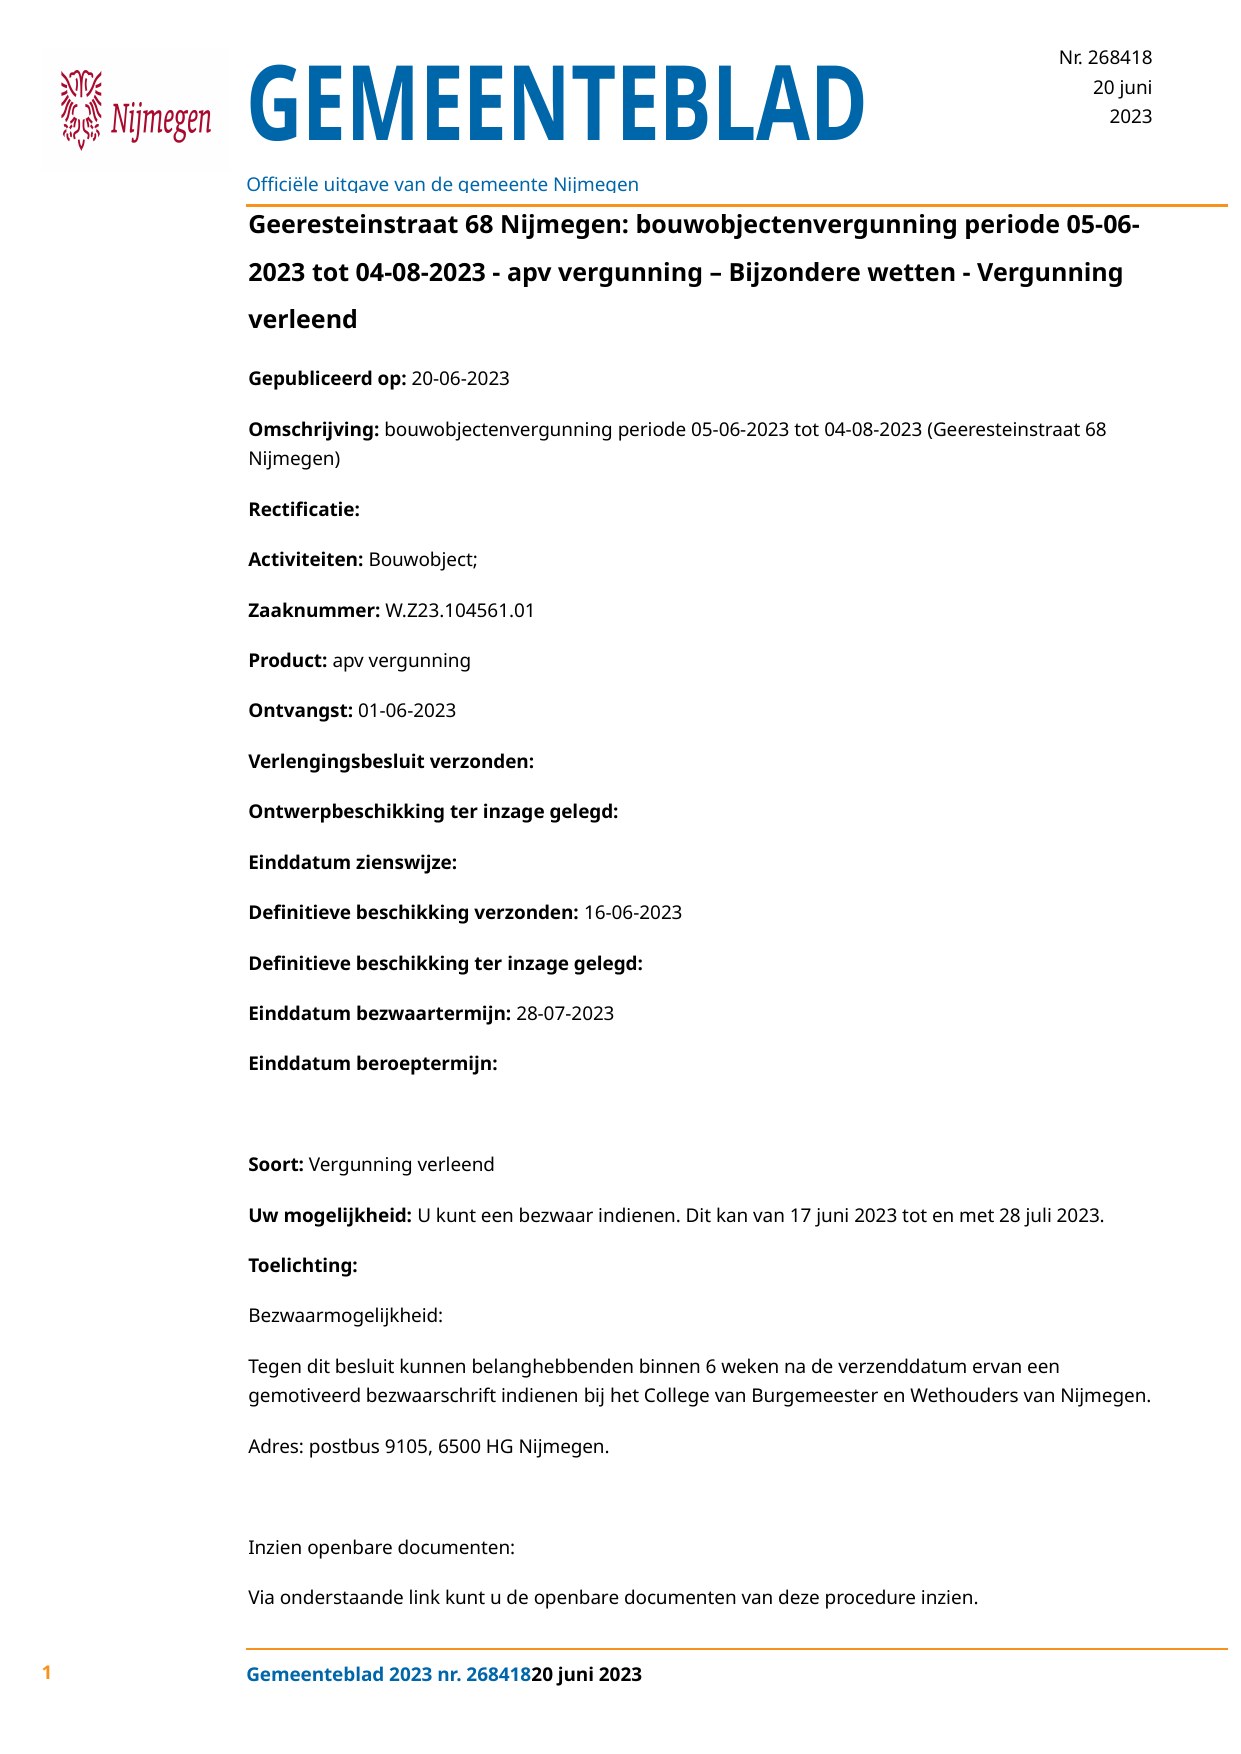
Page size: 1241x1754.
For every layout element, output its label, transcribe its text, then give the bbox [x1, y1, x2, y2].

text Adres: postbus 9105, 6500 HG Nijmegen. [248, 1433, 1152, 1459]
text Via onderstaande link kunt u de openbare documenten van deze procedure inzien. [248, 1584, 1152, 1610]
text Product: apv vergunning [248, 647, 1152, 673]
text Omschrijving: bouwobjectenvergunning periode 05-06-2023 tot 04-08-2023 (Geeresteinstraat 68 Nijmegen) [248, 416, 1152, 471]
text Bezwaarmogelijkheid: [248, 1303, 1152, 1328]
text Definitieve beschikking ter inzage gelegd: [248, 950, 1152, 975]
text Toelichting: [248, 1252, 1152, 1278]
text Verlengingsbesluit verzonden: [248, 748, 1152, 774]
text Inzien openbare documenten: [248, 1534, 1152, 1559]
text Definitieve beschikking verzonden: 16-06-2023 [248, 899, 1152, 925]
text Ontwerpbeschikking ter inzage gelegd: [248, 798, 1152, 824]
text Einddatum zienswijze: [248, 849, 1152, 874]
text Rectificatie: [248, 496, 1152, 522]
text Tegen dit besluit kunnen belanghebbenden binnen 6 weken na de verzenddatum ervan een gemotiveerd bezwaarschrift indienen bij het College van Burgemeester en Wethouders van Nijmegen. [248, 1353, 1152, 1408]
picture [41, 47, 231, 172]
text Einddatum beroeptermijn: [248, 1051, 1152, 1076]
text Ontvangst: 01-06-2023 [248, 698, 1152, 723]
text Activiteiten: Bouwobject; [248, 546, 1152, 572]
text Uw mogelijkheid: U kunt een bezwaar indienen. Dit kan van 17 juni 2023 tot en met 28 juli 2023. [248, 1202, 1152, 1227]
text Geeresteinstraat 68 Nijmegen: bouwobjectenvergunning periode 05-06-2023 tot 04-08-2023 - apv vergunning – Bijzondere wetten - Vergunning verleend [248, 207, 1152, 336]
text Soort: Vergunning verleend [248, 1151, 1152, 1177]
text Einddatum bezwaartermijn: 28-07-2023 [248, 1000, 1152, 1026]
text Gepubliceerd op: 20-06-2023 [248, 366, 1152, 391]
text Zaaknummer: W.Z23.104561.01 [248, 597, 1152, 622]
